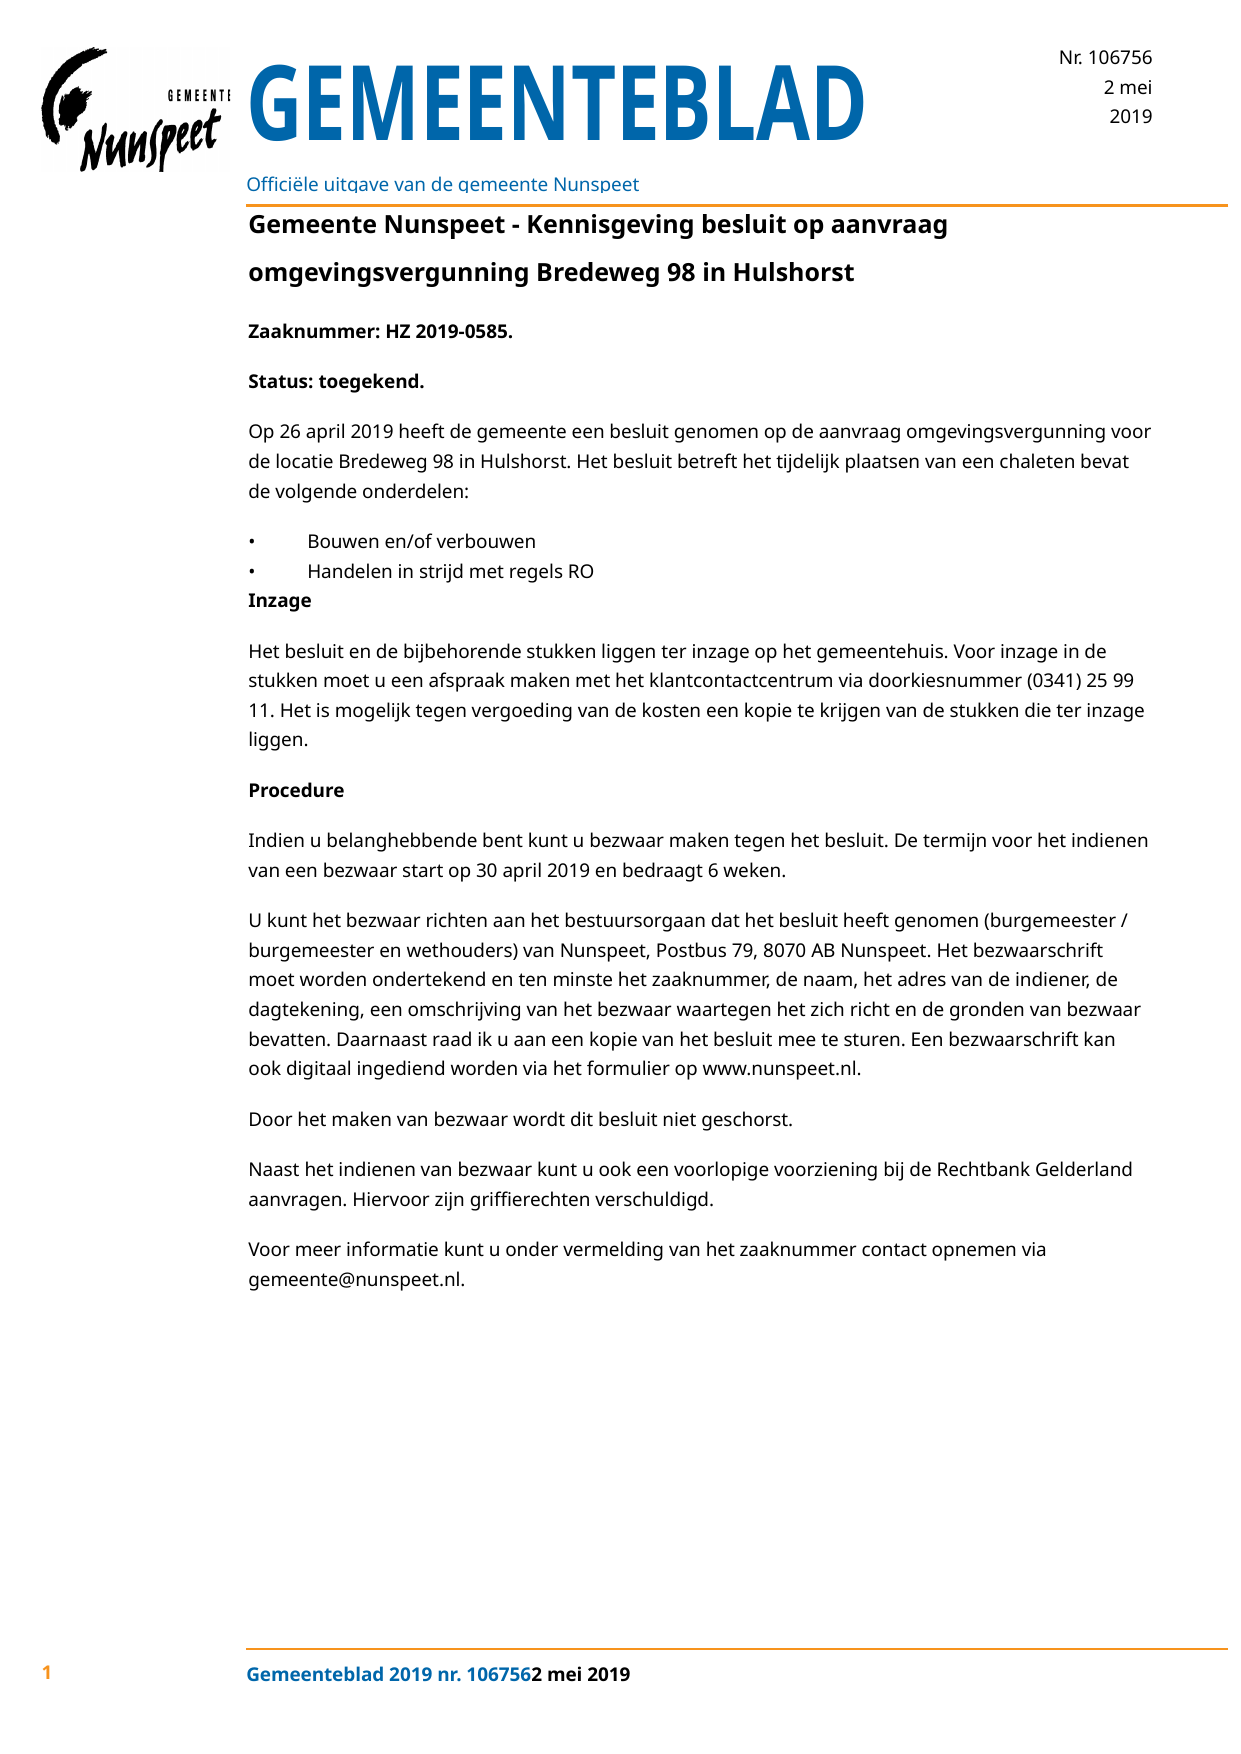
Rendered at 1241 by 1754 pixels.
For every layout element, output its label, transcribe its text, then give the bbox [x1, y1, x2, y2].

text Voor meer informatie kunt u onder vermelding van het zaaknummer contact opnemen via gemeente@nunspeet.nl. [248, 1236, 1152, 1292]
text U kunt het bezwaar richten aan het bestuursorgaan dat het besluit heeft genomen (burgemeester / burgemeester en wethouders) van Nunspeet, Postbus 79, 8070 AB Nunspeet. Het bezwaarschrift moet worden ondertekend en ten minste het zaaknummer, de naam, het adres van de indiener, de dagtekening, een omschrijving van het bezwaar waartegen het zich richt en de gronden van bezwaar bevatten. Daarnaast raad ik u aan een kopie van het besluit mee te sturen. Een bezwaarschrift kan ook digitaal ingediend worden via het formulier op www.nunspeet.nl. [248, 907, 1152, 1081]
text Gemeente Nunspeet - Kennisgeving besluit op aanvraag omgevingsvergunning Bredeweg 98 in Hulshorst [248, 207, 1152, 288]
list Bouwen en/of verbouwen [248, 528, 1152, 554]
picture [41, 47, 231, 172]
text Op 26 april 2019 heeft de gemeente een besluit genomen op de aanvraag omgevingsvergunning voor de locatie Bredeweg 98 in Hulshorst. Het besluit betreft het tijdelijk plaatsen van een chaleten bevat de volgende onderdelen: [248, 419, 1152, 504]
text Indien u belanghebbende bent kunt u bezwaar maken tegen het besluit. De termijn voor het indienen van een bezwaar start op 30 april 2019 en bedraagt 6 weken. [248, 827, 1152, 883]
text Inzage [248, 587, 1152, 613]
text Status: toegekend. [248, 368, 1152, 394]
text Door het maken van bezwaar wordt dit besluit niet geschorst. [248, 1106, 1152, 1132]
text Zaaknummer: HZ 2019-0585. [248, 318, 1152, 344]
text Naast het indienen van bezwaar kunt u ook een voorlopige voorziening bij de Rechtbank Gelderland aanvragen. Hiervoor zijn griffierechten verschuldigd. [248, 1156, 1152, 1212]
text Het besluit en de bijbehorende stukken liggen ter inzage op het gemeentehuis. Voor inzage in de stukken moet u een afspraak maken met het klantcontactcentrum via doorkiesnummer (0341) 25 99 11. Het is mogelijk tegen vergoeding van de kosten een kopie te krijgen van de stukken die ter inzage liggen. [248, 638, 1152, 752]
text Procedure [248, 777, 1152, 803]
list Handelen in strijd met regels RO [248, 558, 1152, 584]
